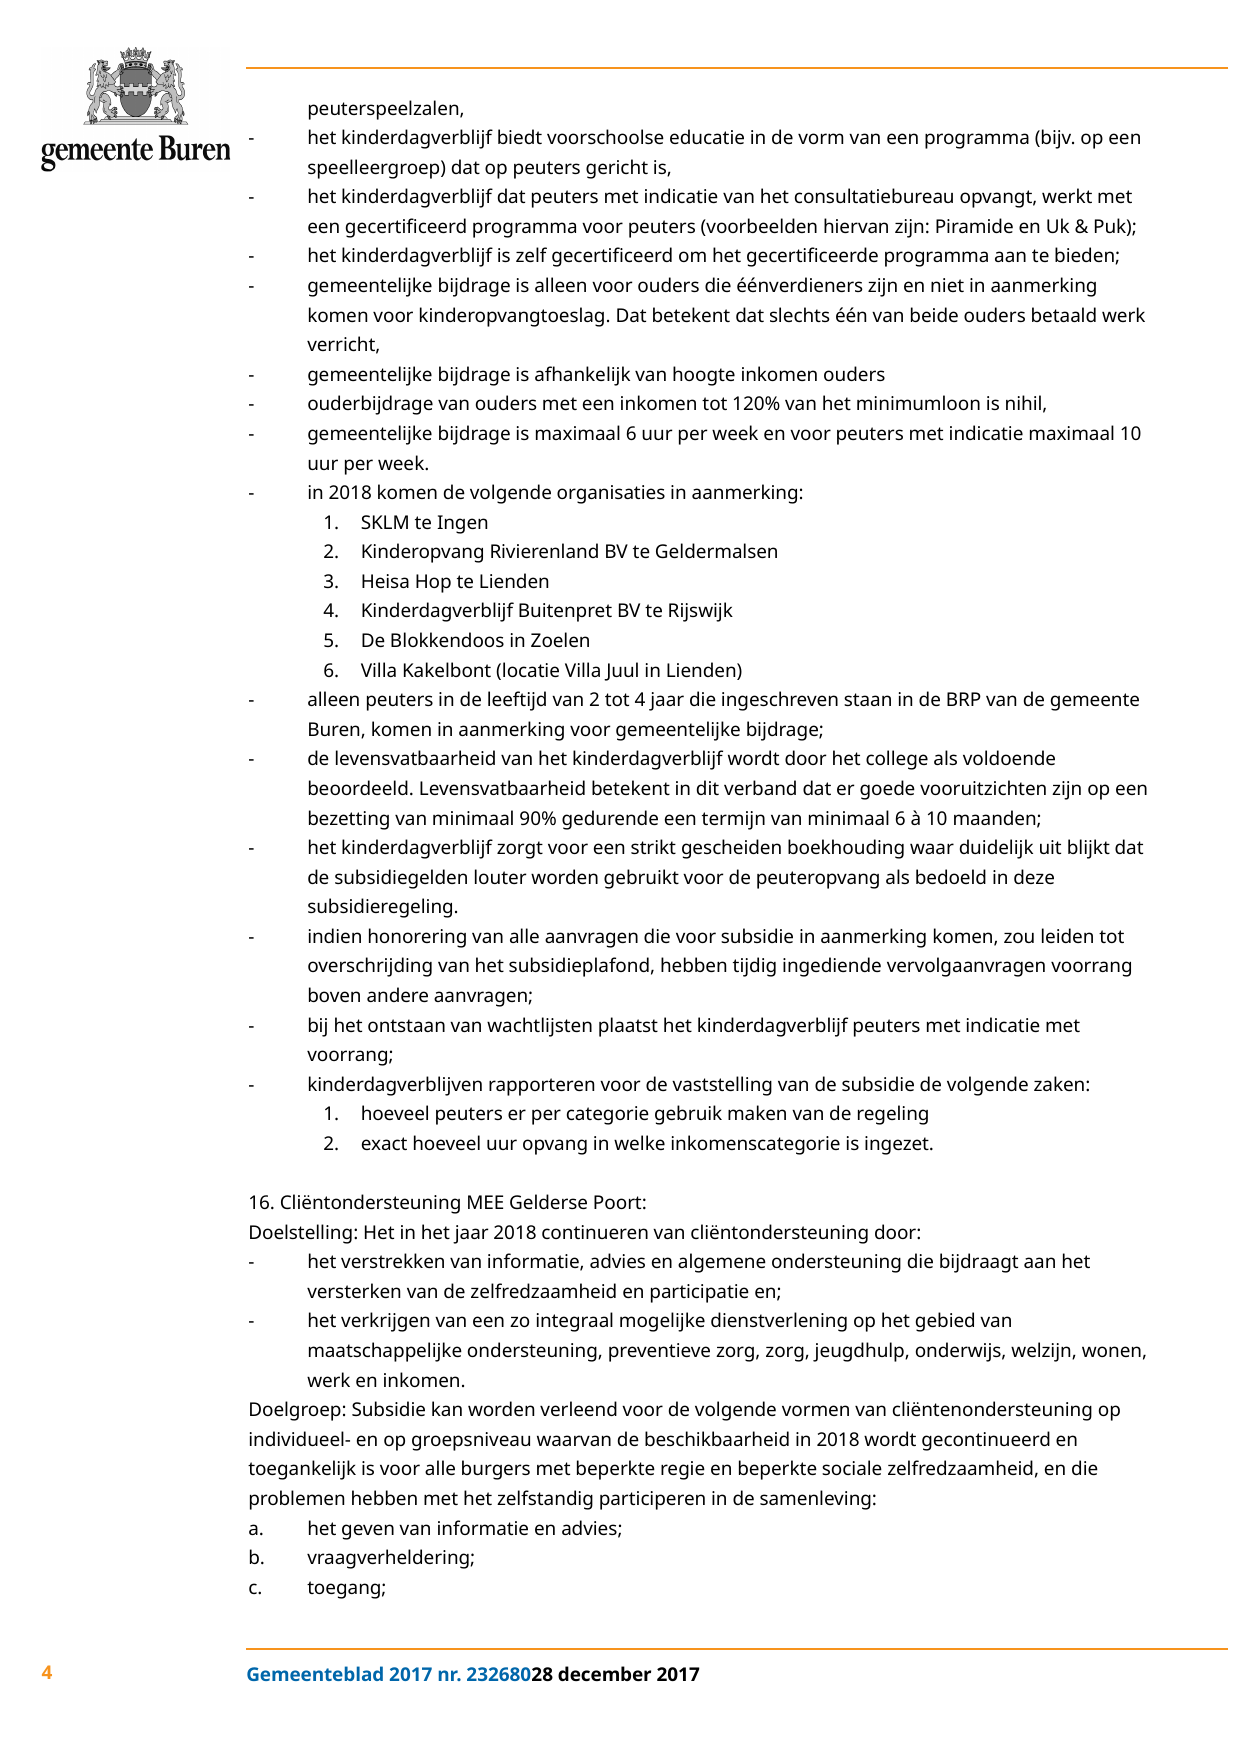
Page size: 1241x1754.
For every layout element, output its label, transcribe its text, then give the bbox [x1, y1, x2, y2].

list gemeentelijke bijdrage is maximaal 6 uur per week en voor peuters met indicatie maximaal 10 uur per week. [248, 420, 1152, 476]
list het verstrekken van informatie, advies en algemene ondersteuning die bijdraagt aan het versterken van de zelfredzaamheid en participatie en; [248, 1248, 1152, 1304]
list gemeentelijke bijdrage is afhankelijk van hoogte inkomen ouders [248, 361, 1152, 387]
list kinderdagverblijven rapporteren voor de vaststelling van de subsidie de volgende zaken: [248, 1071, 1152, 1097]
list in 2018 komen de volgende organisaties in aanmerking: [248, 479, 1152, 505]
list peuterspeelzalen, [248, 95, 1152, 121]
list het geven van informatie en advies; [248, 1515, 1152, 1541]
list alleen peuters in de leeftijd van 2 tot 4 jaar die ingeschreven staan in de BRP van de gemeente Buren, komen in aanmerking voor gemeentelijke bijdrage; [248, 686, 1152, 742]
text Doelgroep: Subsidie kan worden verleend voor de volgende vormen van cliëntenondersteuning op individueel- en op groepsniveau waarvan de beschikbaarheid in 2018 wordt gecontinueerd en toegankelijk is voor alle burgers met beperkte regie en beperkte sociale zelfredzaamheid, en die problemen hebben met het zelfstandig participeren in de samenleving: [248, 1396, 1152, 1511]
list indien honorering van alle aanvragen die voor subsidie in aanmerking komen, zou leiden tot overschrijding van het subsidieplafond, hebben tijdig ingediende vervolgaanvragen voorrang boven andere aanvragen; [248, 923, 1152, 1008]
picture [41, 47, 231, 172]
list het kinderdagverblijf zorgt voor een strikt gescheiden boekhouding waar duidelijk uit blijkt dat de subsidiegelden louter worden gebruikt voor de peuteropvang als bedoeld in deze subsidieregeling. [248, 834, 1152, 919]
list gemeentelijke bijdrage is alleen voor ouders die éénverdieners zijn en niet in aanmerking komen voor kinderopvangtoeslag. Dat betekent dat slechts één van beide ouders betaald werk verricht, [248, 272, 1152, 357]
list De Blokkendoos in Zoelen [323, 627, 1152, 653]
list ouderbijdrage van ouders met een inkomen tot 120% van het minimumloon is nihil, [248, 391, 1152, 416]
list vraagverheldering; [248, 1544, 1152, 1570]
list het kinderdagverblijf dat peuters met indicatie van het consultatiebureau opvangt, werkt met een gecertificeerd programma voor peuters (voorbeelden hiervan zijn: Piramide en Uk & Puk); [248, 183, 1152, 239]
list Kinderopvang Rivierenland BV te Geldermalsen [323, 538, 1152, 564]
list exact hoeveel uur opvang in welke inkomenscategorie is ingezet. [323, 1130, 1152, 1156]
list toegang; [248, 1574, 1152, 1600]
text Doelstelling: Het in het jaar 2018 continueren van cliëntondersteuning door: [248, 1219, 1152, 1245]
list het kinderdagverblijf biedt voorschoolse educatie in de vorm van een programma (bijv. op een speelleergroep) dat op peuters gericht is, [248, 124, 1152, 180]
list Kinderdagverblijf Buitenpret BV te Rijswijk [323, 598, 1152, 623]
list hoeveel peuters er per categorie gebruik maken van de regeling [323, 1101, 1152, 1126]
list Villa Kakelbont (locatie Villa Juul in Lienden) [323, 657, 1152, 683]
list de levensvatbaarheid van het kinderdagverblijf wordt door het college als voldoende beoordeeld. Levensvatbaarheid betekent in dit verband dat er goede vooruitzichten zijn op een bezetting van minimaal 90% gedurende een termijn van minimaal 6 à 10 maanden; [248, 746, 1152, 831]
list het kinderdagverblijf is zelf gecertificeerd om het gecertificeerde programma aan te bieden; [248, 243, 1152, 268]
text 16. Cliëntondersteuning MEE Gelderse Poort: [248, 1189, 1152, 1215]
list Heisa Hop te Lienden [323, 568, 1152, 594]
list bij het ontstaan van wachtlijsten plaatst het kinderdagverblijf peuters met indicatie met voorrang; [248, 1012, 1152, 1067]
list SKLM te Ingen [323, 509, 1152, 535]
list het verkrijgen van een zo integraal mogelijke dienstverlening op het gebied van maatschappelijke ondersteuning, preventieve zorg, zorg, jeugdhulp, onderwijs, welzijn, wonen, werk en inkomen. [248, 1308, 1152, 1393]
